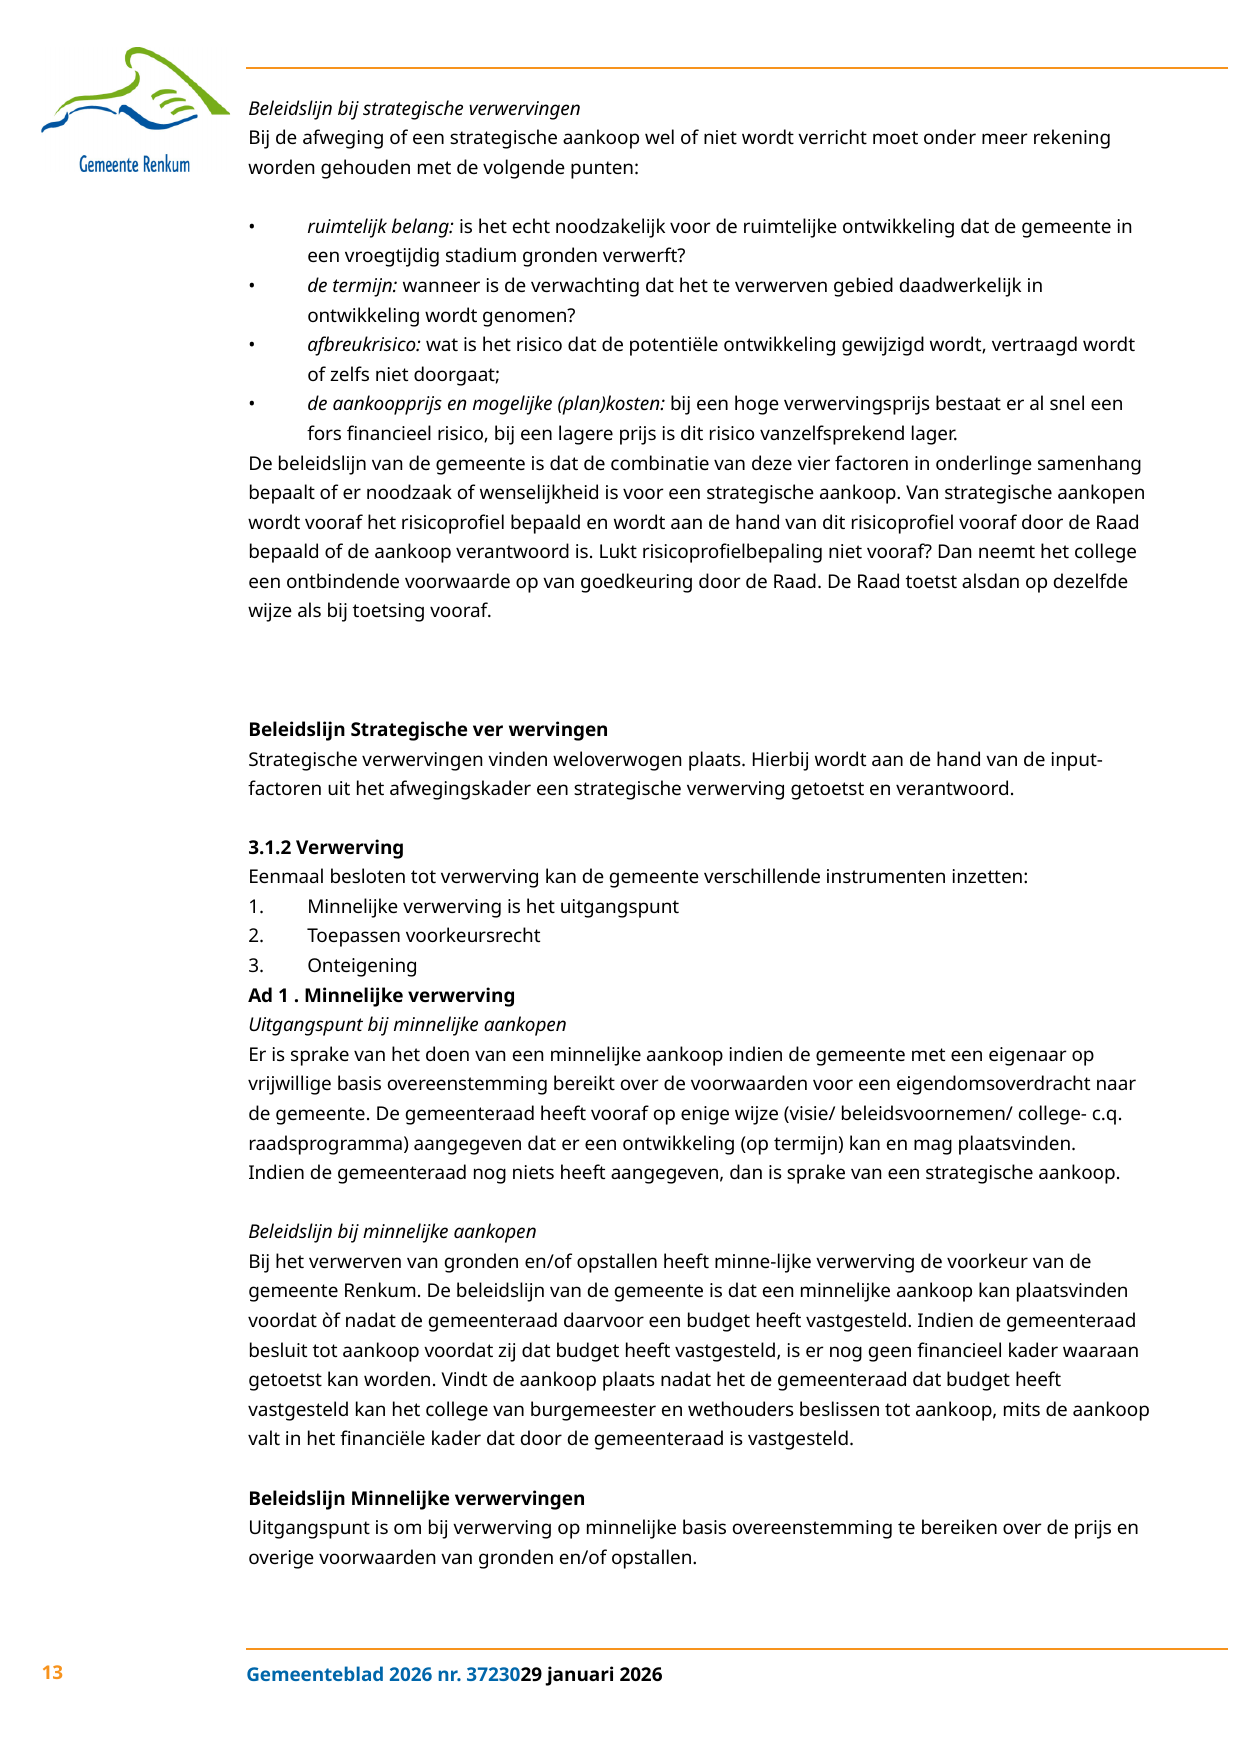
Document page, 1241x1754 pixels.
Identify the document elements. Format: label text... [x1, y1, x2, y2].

list Minnelijke verwerving is het uitgangspunt [248, 893, 1152, 919]
text De beleidslijn van de gemeente is dat de combinatie van deze vier factoren in onderlinge samenhang bepaalt of er noodzaak of wenselijkheid is voor een strategische aankoop. Van strategische aankopen wordt vooraf het risicoprofiel bepaald en wordt aan de hand van dit risicoprofiel vooraf door de Raad bepaald of de aankoop verantwoord is. Lukt risicoprofielbepaling niet vooraf? Dan neemt het college een ontbindende voorwaarde op van goedkeuring door de Raad. De Raad toetst alsdan op dezelfde wijze als bij toetsing vooraf. [248, 450, 1152, 623]
text Bij het verwerven van gronden en/of opstallen heeft minne-lijke verwerving de voorkeur van de gemeente Renkum. De beleidslijn van de gemeente is dat een minnelijke aankoop kan plaatsvinden voordat òf nadat de gemeenteraad daarvoor een budget heeft vastgesteld. Indien de gemeenteraad besluit tot aankoop voordat zij dat budget heeft vastgesteld, is er nog geen financieel kader waaraan getoetst kan worden. Vindt de aankoop plaats nadat het de gemeenteraad dat budget heeft vastgesteld kan het college van burgemeester en wethouders beslissen tot aankoop, mits de aankoop valt in het financiële kader dat door de gemeenteraad is vastgesteld. [248, 1248, 1152, 1451]
table_header Beleidslijn Strategische ver wervingen Strategische verwervingen vinden weloverwogen plaats. Hierbij wordt aan de hand van de input-factoren uit het afwegingskader een strategische verwerving getoetst en verantwoord. [248, 716, 1152, 801]
list Toepassen voorkeursrecht [248, 923, 1152, 948]
text Uitgangspunt bij minnelijke aankopen [248, 1011, 1152, 1037]
list de termijn: wanneer is de verwachting dat het te verwerven gebied daadwerkelijk in ontwikkeling wordt genomen? [248, 272, 1152, 328]
text Beleidslijn bij strategische verwervingen [248, 95, 1152, 121]
text Bij de afweging of een strategische aankoop wel of niet wordt verricht moet onder meer rekening worden gehouden met de volgende punten: [248, 124, 1152, 180]
text Eenmaal besloten tot verwerving kan de gemeente verschillende instrumenten inzetten: [248, 863, 1152, 889]
text Er is sprake van het doen van een minnelijke aankoop indien de gemeente met een eigenaar op vrijwillige basis overeenstemming bereikt over de voorwaarden voor een eigendomsoverdracht naar de gemeente. De gemeenteraad heeft vooraf op enige wijze (visie/ beleidsvoornemen/ college- c.q. raadsprogramma) aangegeven dat er een ontwikkeling (op termijn) kan en mag plaatsvinden. [248, 1041, 1152, 1155]
table_header Beleidslijn Minnelijke verwervingen Uitgangspunt is om bij verwerving op minnelijke basis overeenstemming te bereiken over de prijs en overige voorwaarden van gronden en/of opstallen. [248, 1485, 1152, 1570]
picture [41, 47, 231, 172]
list Onteigening [248, 952, 1152, 978]
text 3.1.2 Verwerving [248, 834, 1152, 859]
list afbreukrisico: wat is het risico dat de potentiële ontwikkeling gewijzigd wordt, vertraagd wordt of zelfs niet doorgaat; [248, 331, 1152, 387]
text Ad 1 . Minnelijke verwerving [248, 982, 1152, 1007]
text Beleidslijn bij minnelijke aankopen [248, 1218, 1152, 1244]
list ruimtelijk belang: is het echt noodzakelijk voor de ruimtelijke ontwikkeling dat de gemeente in een vroegtijdig stadium gronden verwerft? [248, 213, 1152, 268]
text Indien de gemeenteraad nog niets heeft aangegeven, dan is sprake van een strategische aankoop. [248, 1159, 1152, 1185]
list de aankoopprijs en mogelijke (plan)kosten: bij een hoge verwervingsprijs bestaat er al snel een fors financieel risico, bij een lagere prijs is dit risico vanzelfsprekend lager. [248, 391, 1152, 446]
